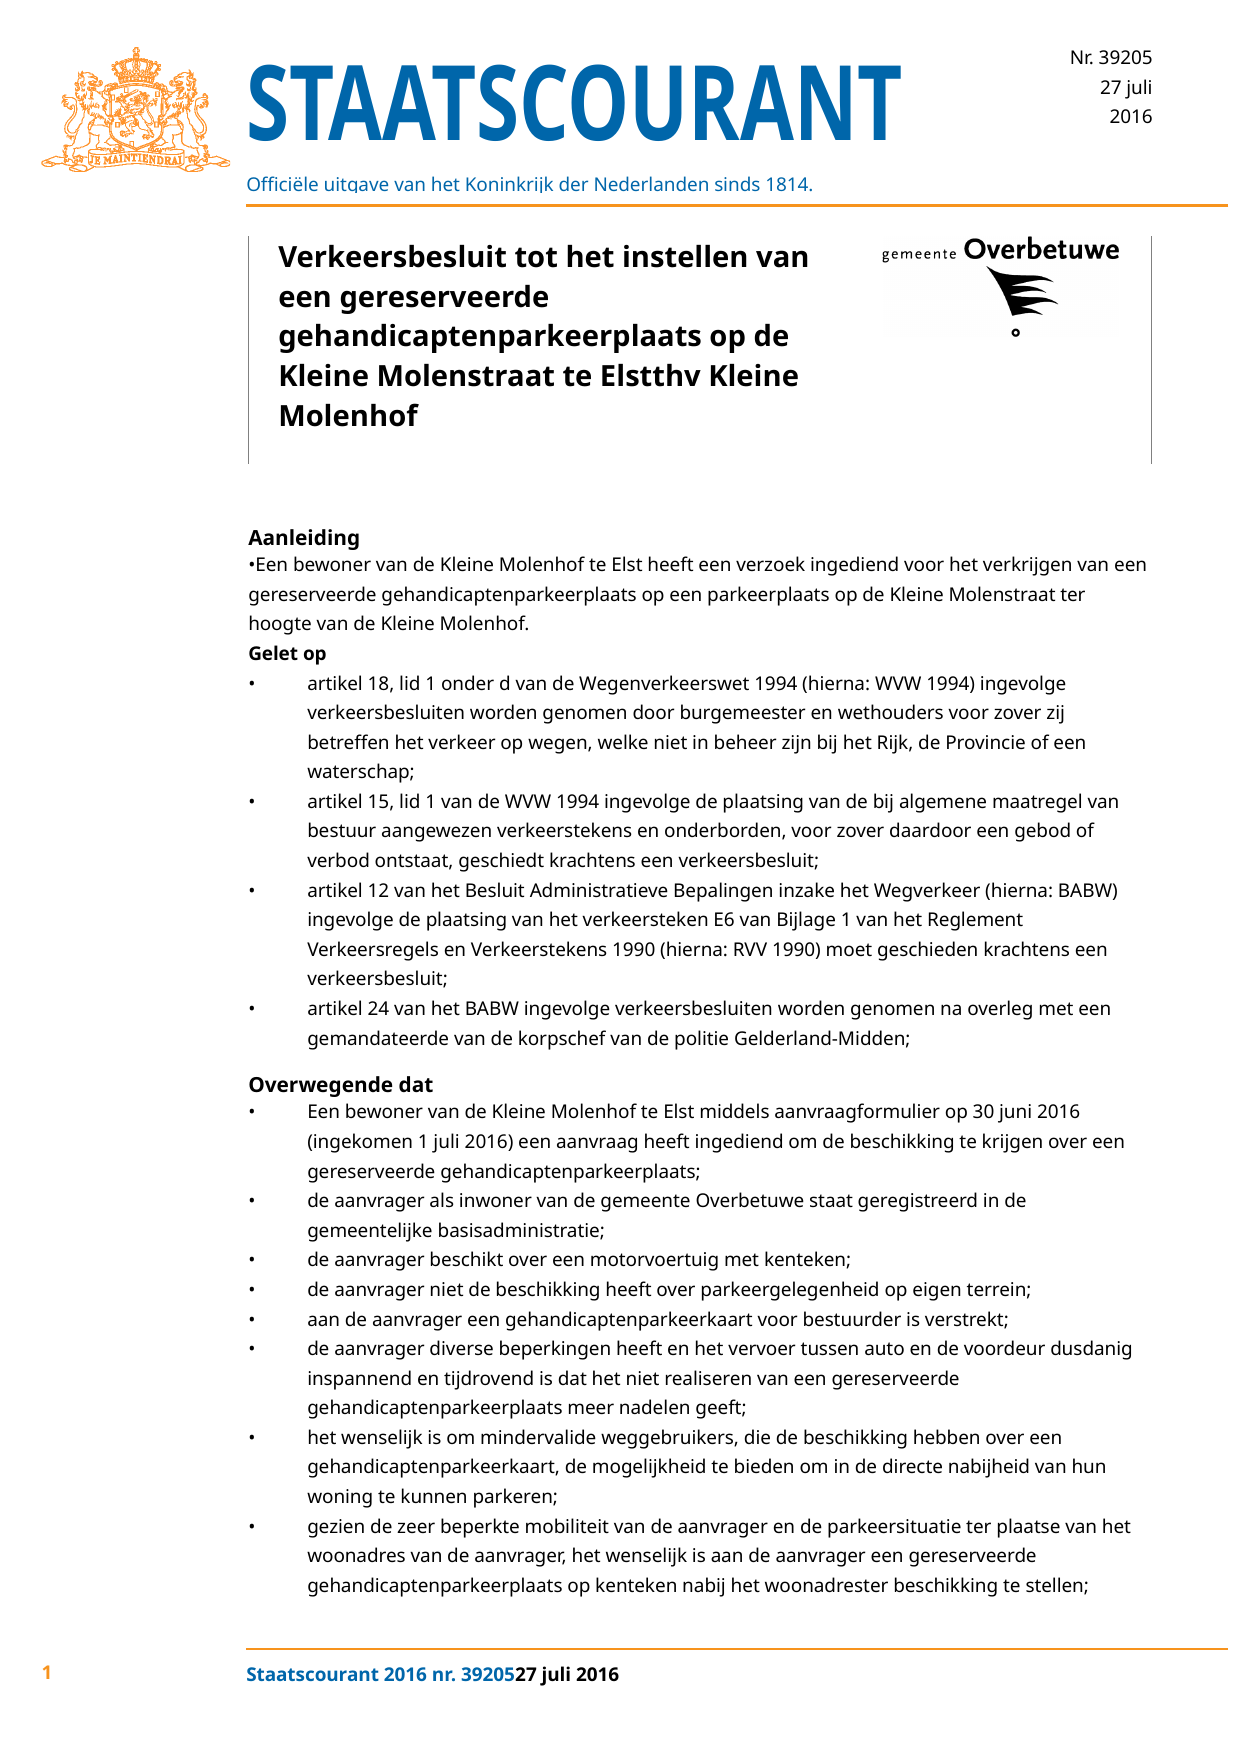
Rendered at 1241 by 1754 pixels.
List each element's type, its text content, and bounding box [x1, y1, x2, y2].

table_header [850, 236, 1151, 464]
list de aanvrager als inwoner van de gemeente Overbetuwe staat geregistreerd in de gemeentelijke basisadministratie; [248, 1187, 1152, 1243]
list artikel 12 van het Besluit Administratieve Bepalingen inzake het Wegverkeer (hierna: BABW) ingevolge de plaatsing van het verkeersteken E6 van Bijlage 1 van het Reglement Verkeersregels en Verkeerstekens 1990 (hierna: RVV 1990) moet geschieden krachtens een verkeersbesluit; [248, 877, 1152, 991]
text Gelet op [248, 640, 1152, 666]
text Overwegende dat [248, 1070, 1152, 1099]
table_header Verkeersbesluit tot het instellen van een gereserveerde gehandicaptenparkeerplaats op de Kleine Molenstraat te Elstthv Kleine Molenhof [249, 236, 850, 464]
text Aanleiding [248, 523, 1152, 551]
picture [882, 236, 1119, 337]
text •Een bewoner van de Kleine Molenhof te Elst heeft een verzoek ingediend voor het verkrijgen van een gereserveerde gehandicaptenparkeerplaats op een parkeerplaats op de Kleine Molenstraat ter hoogte van de Kleine Molenhof. [248, 551, 1152, 636]
list de aanvrager niet de beschikking heeft over parkeergelegenheid op eigen terrein; [248, 1276, 1152, 1302]
list artikel 18, lid 1 onder d van de Wegenverkeerswet 1994 (hierna: WVW 1994) ingevolge verkeersbesluiten worden genomen door burgemeester en wethouders voor zover zij betreffen het verkeer op wegen, welke niet in beheer zijn bij het Rijk, de Provincie of een waterschap; [248, 670, 1152, 784]
list gezien de zeer beperkte mobiliteit van de aanvrager en de parkeersituatie ter plaatse van het woonadres van de aanvrager, het wenselijk is aan de aanvrager een gereserveerde gehandicaptenparkeerplaats op kenteken nabij het woonadrester beschikking te stellen; [248, 1513, 1152, 1598]
list het wenselijk is om mindervalide weggebruikers, die de beschikking hebben over een gehandicaptenparkeerkaart, de mogelijkheid te bieden om in de directe nabijheid van hun woning te kunnen parkeren; [248, 1424, 1152, 1509]
list artikel 24 van het BABW ingevolge verkeersbesluiten worden genomen na overleg met een gemandateerde van de korpschef van de politie Gelderland-Midden; [248, 995, 1152, 1050]
list Een bewoner van de Kleine Molenhof te Elst middels aanvraagformulier op 30 juni 2016 (ingekomen 1 juli 2016) een aanvraag heeft ingediend om de beschikking te krijgen over een gereserveerde gehandicaptenparkeerplaats; [248, 1099, 1152, 1184]
list artikel 15, lid 1 van de WVW 1994 ingevolge de plaatsing van de bij algemene maatregel van bestuur aangewezen verkeerstekens en onderborden, voor zover daardoor een gebod of verbod ontstaat, geschiedt krachtens een verkeersbesluit; [248, 788, 1152, 873]
list aan de aanvrager een gehandicaptenparkeerkaart voor bestuurder is verstrekt; [248, 1306, 1152, 1332]
picture [41, 47, 231, 172]
list de aanvrager diverse beperkingen heeft en het vervoer tussen auto en de voordeur dusdanig inspannend en tijdrovend is dat het niet realiseren van een gereserveerde gehandicaptenparkeerplaats meer nadelen geeft; [248, 1335, 1152, 1420]
list de aanvrager beschikt over een motorvoertuig met kenteken; [248, 1247, 1152, 1272]
